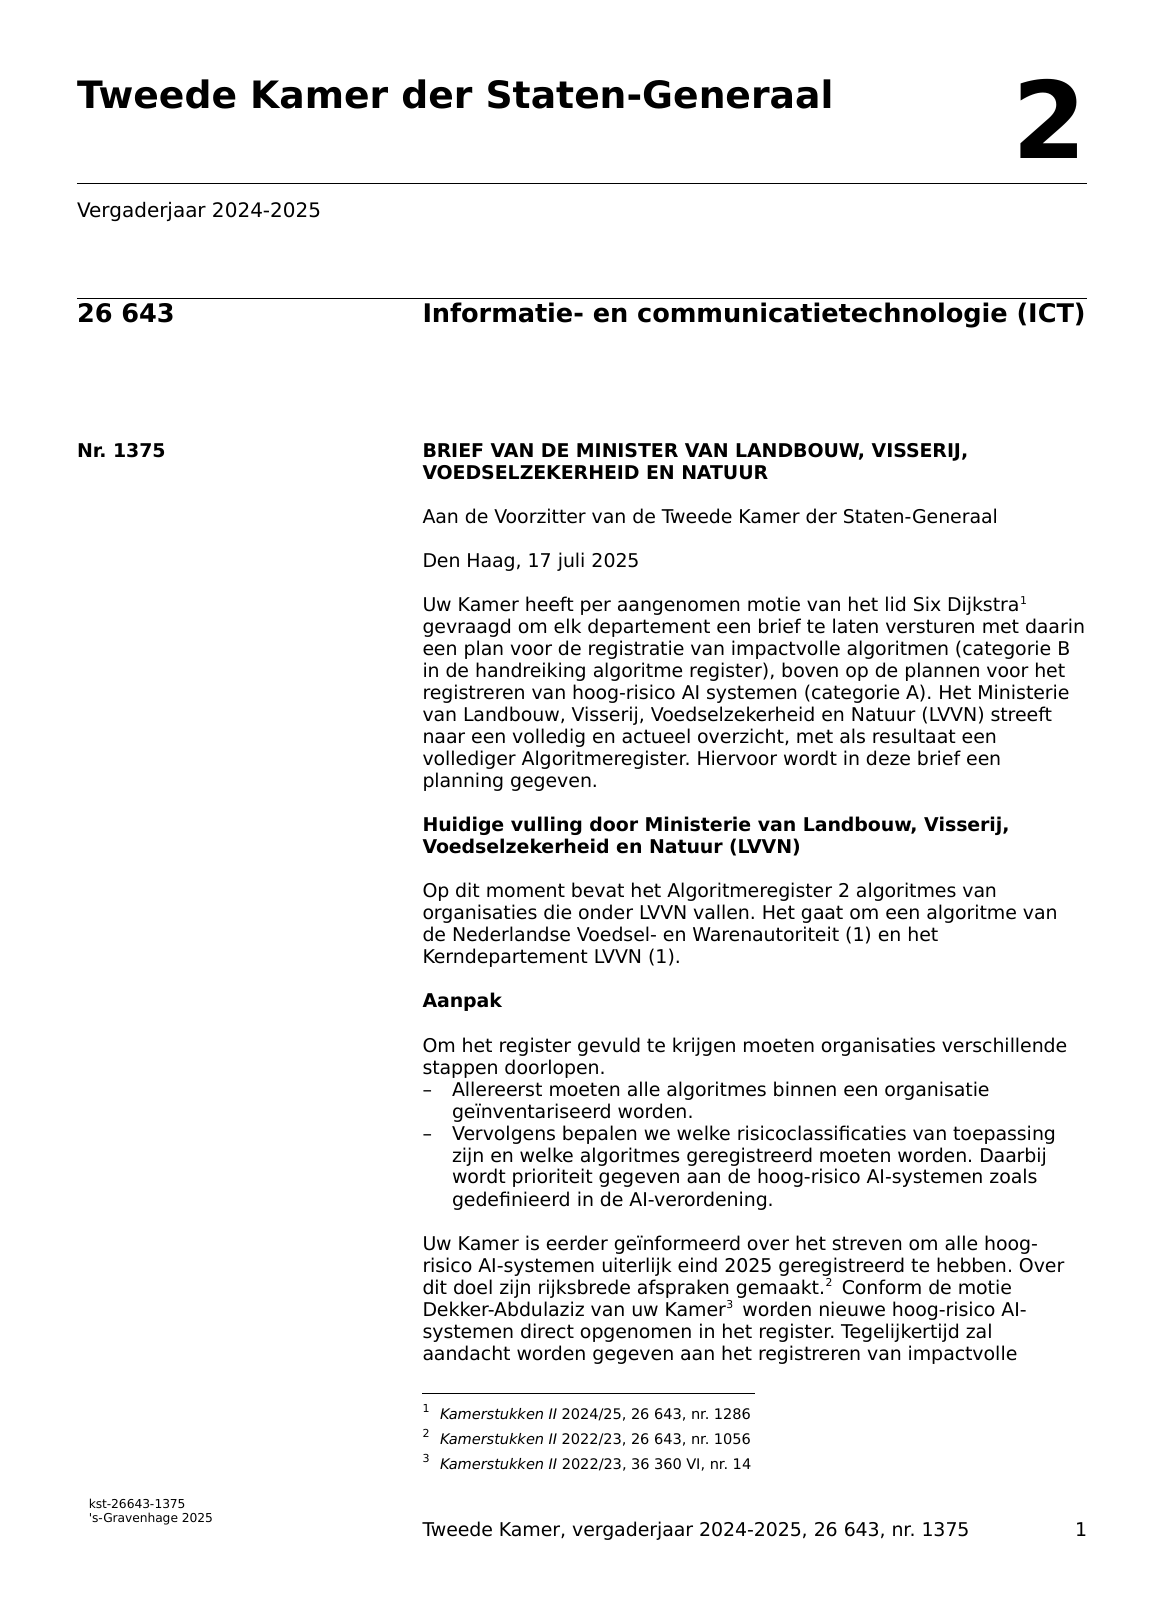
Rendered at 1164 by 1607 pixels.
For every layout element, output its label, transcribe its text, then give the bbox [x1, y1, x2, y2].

text Uw Kamer is eerder geïnformeerd over het streven om alle hoog-risico AI-systemen uiterlijk eind 2025 geregistreerd te hebben. Over dit doel zijn rijksbrede afspraken gemaakt. Conform de motie Dekker-Abdulaziz van uw Kamer worden nieuwe hoog-risico AI-systemen direct opgenomen in het register. Tegelijkertijd zal aandacht worden gegeven aan het registreren van impactvolle [422, 1233, 1087, 1364]
subtitle Aanpak [422, 990, 1087, 1012]
text Aan de Voorzitter van de Tweede Kamer der Staten-Generaal [422, 506, 1087, 528]
text Om het register gevuld te krijgen moeten organisaties verschillende stappen doorlopen. [422, 1034, 1087, 1078]
text Uw Kamer heeft per aangenomen motie van het lid Six Dijkstra gevraagd om elk departement een brief te laten versturen met daarin een plan voor de registratie van impactvolle algoritmen (categorie B in de handreiking algoritme register), boven op de plannen voor het registreren van hoog-risico AI systemen (categorie A). Het Ministerie van Landbouw, Visserij, Voedselzekerheid en Natuur (LVVN) streeft naar een volledig en actueel overzicht, met als resultaat een vollediger Algoritmeregister. Hiervoor wordt in deze brief een planning gegeven. [422, 594, 1087, 792]
text Kamerstukken II 2022/23, 26 643, nr. 1056 [422, 1427, 1087, 1449]
text Kamerstukken II 2022/23, 36 360 VI, nr. 14 [422, 1452, 1087, 1474]
text Kamerstukken II 2024/25, 26 643, nr. 1286 [422, 1402, 1087, 1424]
subtitle Nr. 1375 BRIEF VAN DE MINISTER VAN LANDBOUW, VISSERIJ, VOEDSELZEKERHEID EN NATUUR [77, 440, 1087, 484]
text Den Haag, 17 juli 2025 [422, 550, 1087, 572]
text 's-Gravenhage 2025 [88, 1511, 323, 1525]
subtitle Huidige vulling door Ministerie van Landbouw, Visserij, Voedselzekerheid en Natuur (LVVN) [422, 814, 1087, 858]
text kst-26643-1375 [88, 1497, 323, 1511]
subtitle 26 643 Informatie- en communicatietechnologie (ICT) [77, 299, 1087, 329]
table_cell Vergaderjaar 2024-2025 [77, 184, 1087, 298]
table_header 2 [886, 59, 1087, 183]
text – Allereerst moeten alle algoritmes binnen een organisatie geïnventariseerd worden. [422, 1078, 1087, 1122]
text – Vervolgens bepalen we welke risicoclassificaties van toepassing zijn en welke algoritmes geregistreerd moeten worden. Daarbij wordt prioriteit gegeven aan de hoog-risico AI-systemen zoals gedefinieerd in de AI-verordening. [422, 1122, 1087, 1210]
table_header Tweede Kamer der Staten-Generaal [77, 59, 886, 183]
text Op dit moment bevat het Algoritmeregister 2 algoritmes van organisaties die onder LVVN vallen. Het gaat om een algoritme van de Nederlandse Voedsel- en Warenautoriteit (1) en het Kerndepartement LVVN (1). [422, 880, 1087, 968]
